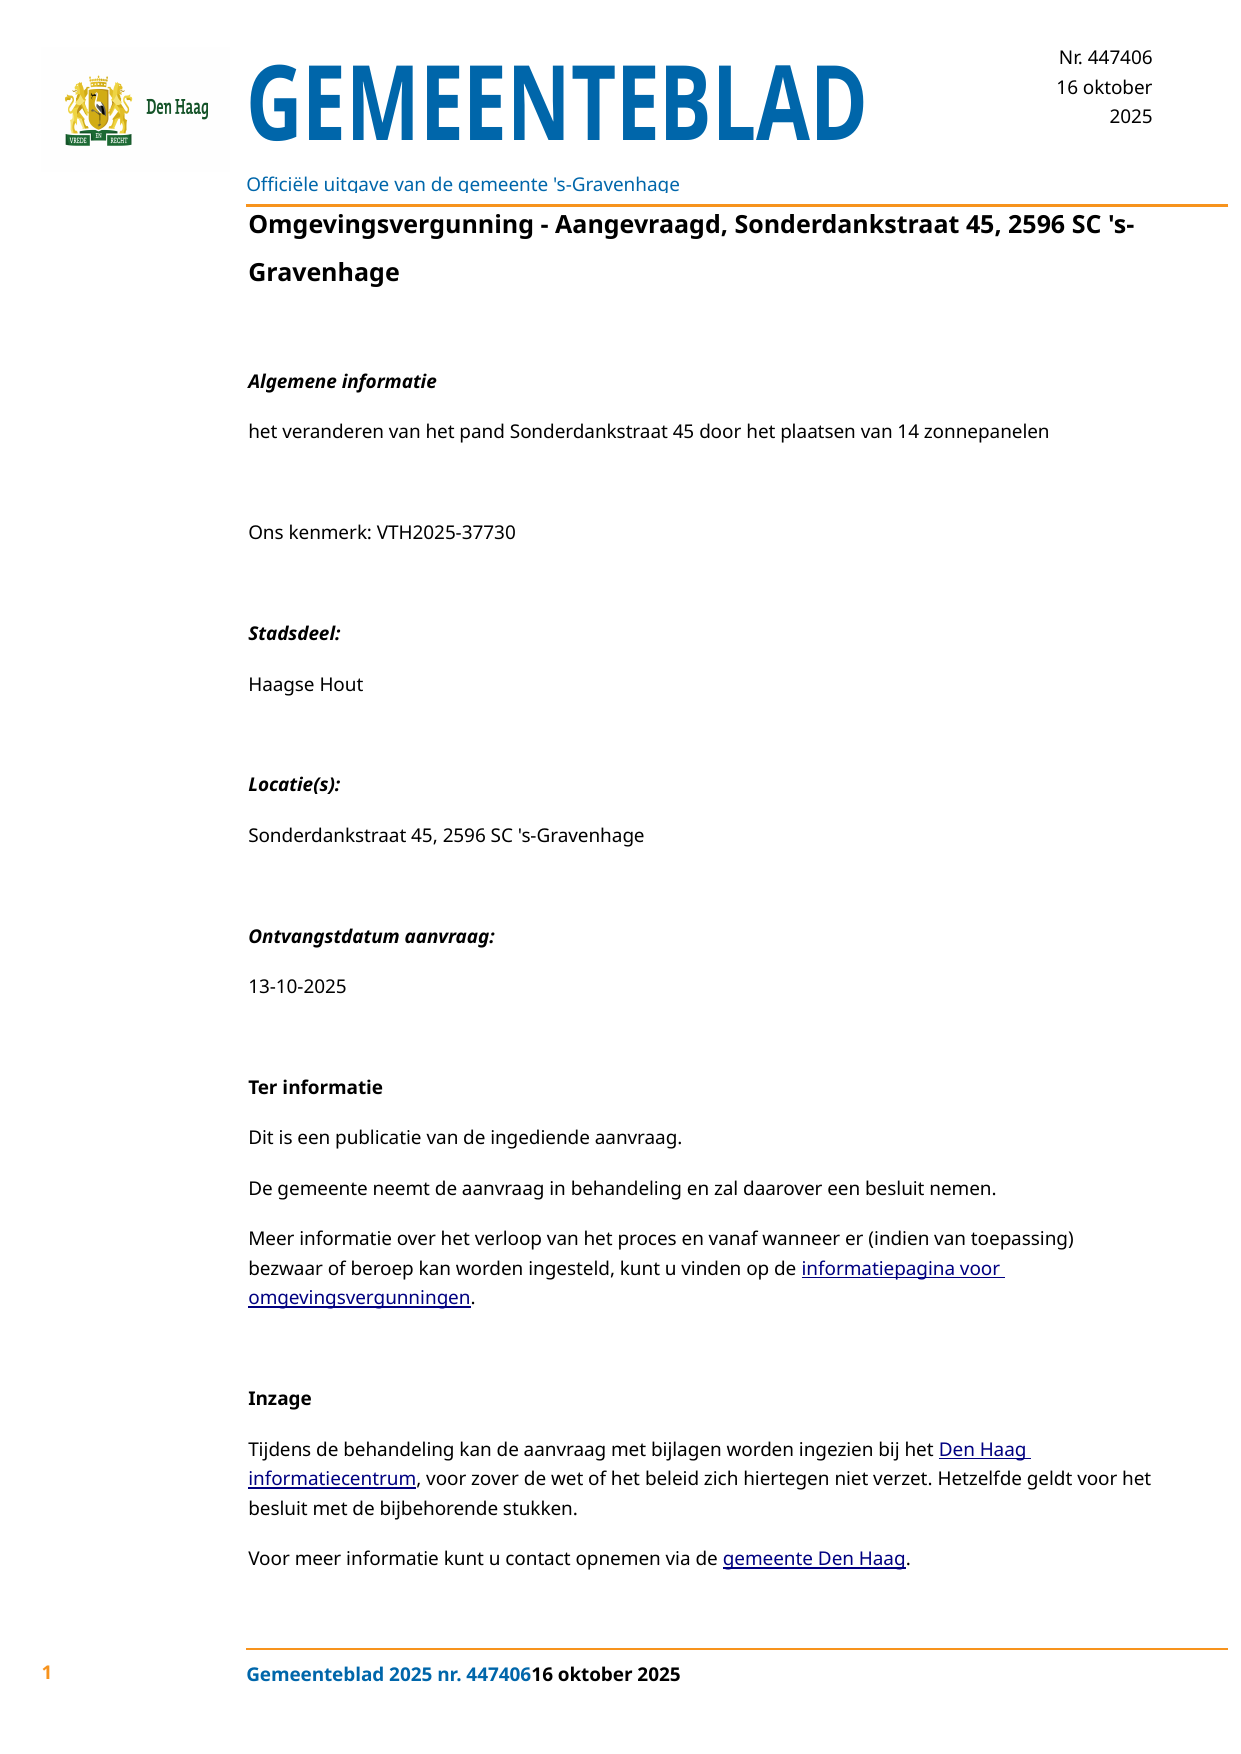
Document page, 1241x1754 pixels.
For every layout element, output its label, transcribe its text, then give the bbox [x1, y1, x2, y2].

text Inzage [248, 1385, 1152, 1411]
text Haagse Hout [248, 671, 1152, 697]
text het veranderen van het pand Sonderdankstraat 45 door het plaatsen van 14 zonnepanelen [248, 419, 1152, 444]
text Ontvangstdatum aanvraag: [248, 923, 1152, 949]
text Ons kenmerk: VTH2025-37730 [248, 519, 1152, 545]
picture [41, 47, 231, 172]
text Voor meer informatie kunt u contact opnemen via de gemeente Den Haag. [248, 1545, 1152, 1571]
text Sonderdankstraat 45, 2596 SC 's-Gravenhage [248, 822, 1152, 848]
text De gemeente neemt de aanvraag in behandeling en zal daarover een besluit nemen. [248, 1175, 1152, 1201]
text Stadsdeel: [248, 620, 1152, 646]
text 13-10-2025 [248, 973, 1152, 999]
text Dit is een publicatie van de ingediende aanvraag. [248, 1124, 1152, 1150]
text Omgevingsvergunning - Aangevraagd, Sonderdankstraat 45, 2596 SC 's-Gravenhage [248, 207, 1152, 288]
text Tijdens de behandeling kan de aanvraag met bijlagen worden ingezien bij het Den Haag informatiecentrum, voor zover de wet of het beleid zich hiertegen niet verzet. Hetzelfde geldt voor het besluit met de bijbehorende stukken. [248, 1436, 1152, 1521]
text Meer informatie over het verloop van het proces en vanaf wanneer er (indien van toepassing) bezwaar of beroep kan worden ingesteld, kunt u vinden op de informatiepagina voor omgevingsvergunningen. [248, 1225, 1152, 1310]
text Algemene informatie [248, 368, 1152, 394]
text Ter informatie [248, 1074, 1152, 1100]
text Locatie(s): [248, 772, 1152, 797]
